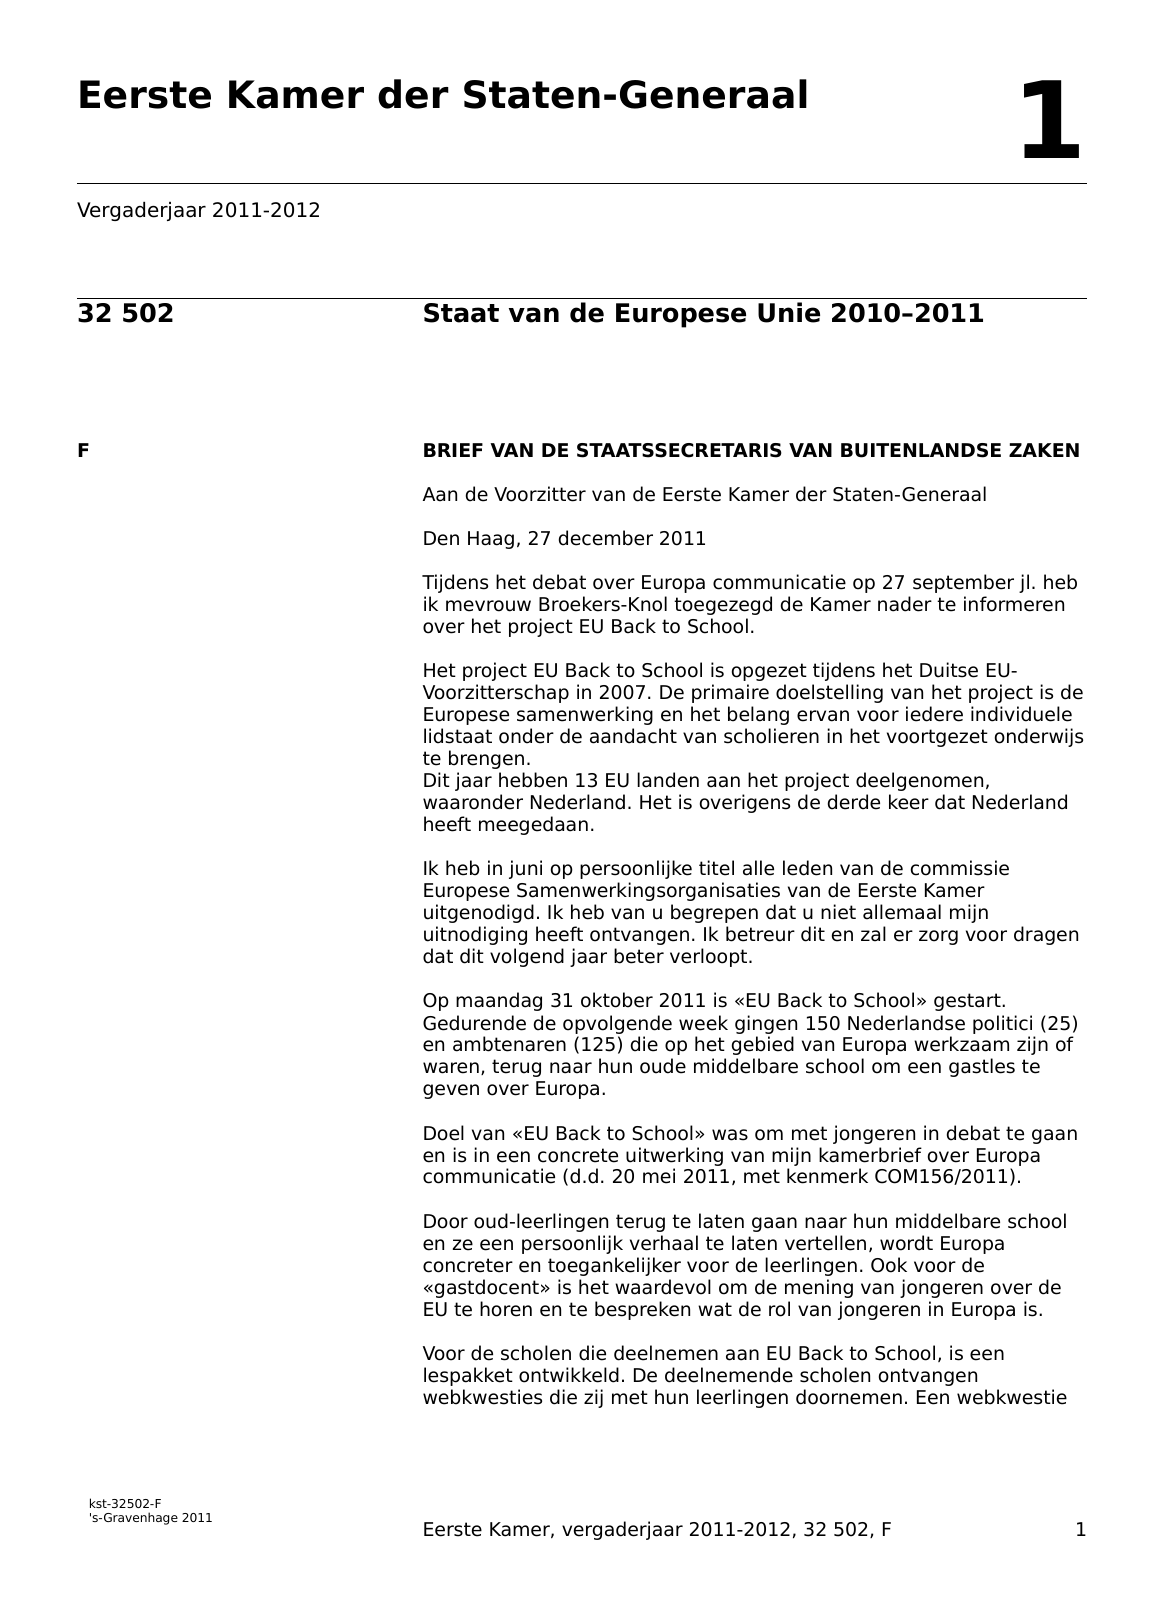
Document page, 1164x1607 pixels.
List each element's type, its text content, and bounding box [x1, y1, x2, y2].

table_cell Vergaderjaar 2011-2012 [77, 184, 1087, 298]
text Het project EU Back to School is opgezet tijdens het Duitse EU-Voorzitterschap in 2007. De primaire doelstelling van het project is de Europese samenwerking en het belang ervan voor iedere individuele lidstaat onder de aandacht van scholieren in het voortgezet onderwijs te brengen. [422, 660, 1087, 770]
text Door oud-leerlingen terug te laten gaan naar hun middelbare school en ze een persoonlijk verhaal te laten vertellen, wordt Europa concreter en toegankelijker voor de leerlingen. Ook voor de «gastdocent» is het waardevol om de mening van jongeren over de EU te horen en te bespreken wat de rol van jongeren in Europa is. [422, 1211, 1087, 1321]
subtitle 32 502 Staat van de Europese Unie 2010–2011 [77, 299, 1087, 329]
text Dit jaar hebben 13 EU landen aan het project deelgenomen, waaronder Nederland. Het is overigens de derde keer dat Nederland heeft meegedaan. [422, 770, 1087, 836]
subtitle F BRIEF VAN DE STAATSSECRETARIS VAN BUITENLANDSE ZAKEN [77, 440, 1087, 462]
table_header 1 [886, 59, 1087, 183]
table_header Eerste Kamer der Staten-Generaal [77, 59, 886, 183]
text kst-32502-F [88, 1497, 323, 1511]
text Aan de Voorzitter van de Eerste Kamer der Staten-Generaal [422, 484, 1087, 506]
text Tijdens het debat over Europa communicatie op 27 september jl. heb ik mevrouw Broekers-Knol toegezegd de Kamer nader te informeren over het project EU Back to School. [422, 572, 1087, 638]
text Ik heb in juni op persoonlijke titel alle leden van de commissie Europese Samenwerkingsorganisaties van de Eerste Kamer uitgenodigd. Ik heb van u begrepen dat u niet allemaal mijn uitnodiging heeft ontvangen. Ik betreur dit en zal er zorg voor dragen dat dit volgend jaar beter verloopt. [422, 858, 1087, 968]
text Doel van «EU Back to School» was om met jongeren in debat te gaan en is in een concrete uitwerking van mijn kamerbrief over Europa communicatie (d.d. 20 mei 2011, met kenmerk COM156/2011). [422, 1122, 1087, 1188]
text Voor de scholen die deelnemen aan EU Back to School, is een lespakket ontwikkeld. De deelnemende scholen ontvangen webkwesties die zij met hun leerlingen doornemen. Een webkwestie [422, 1343, 1087, 1409]
text Op maandag 31 oktober 2011 is «EU Back to School» gestart. Gedurende de opvolgende week gingen 150 Nederlandse politici (25) en ambtenaren (125) die op het gebied van Europa werkzaam zijn of waren, terug naar hun oude middelbare school om een gastles te geven over Europa. [422, 990, 1087, 1100]
text 's-Gravenhage 2011 [88, 1511, 323, 1525]
text Den Haag, 27 december 2011 [422, 528, 1087, 550]
